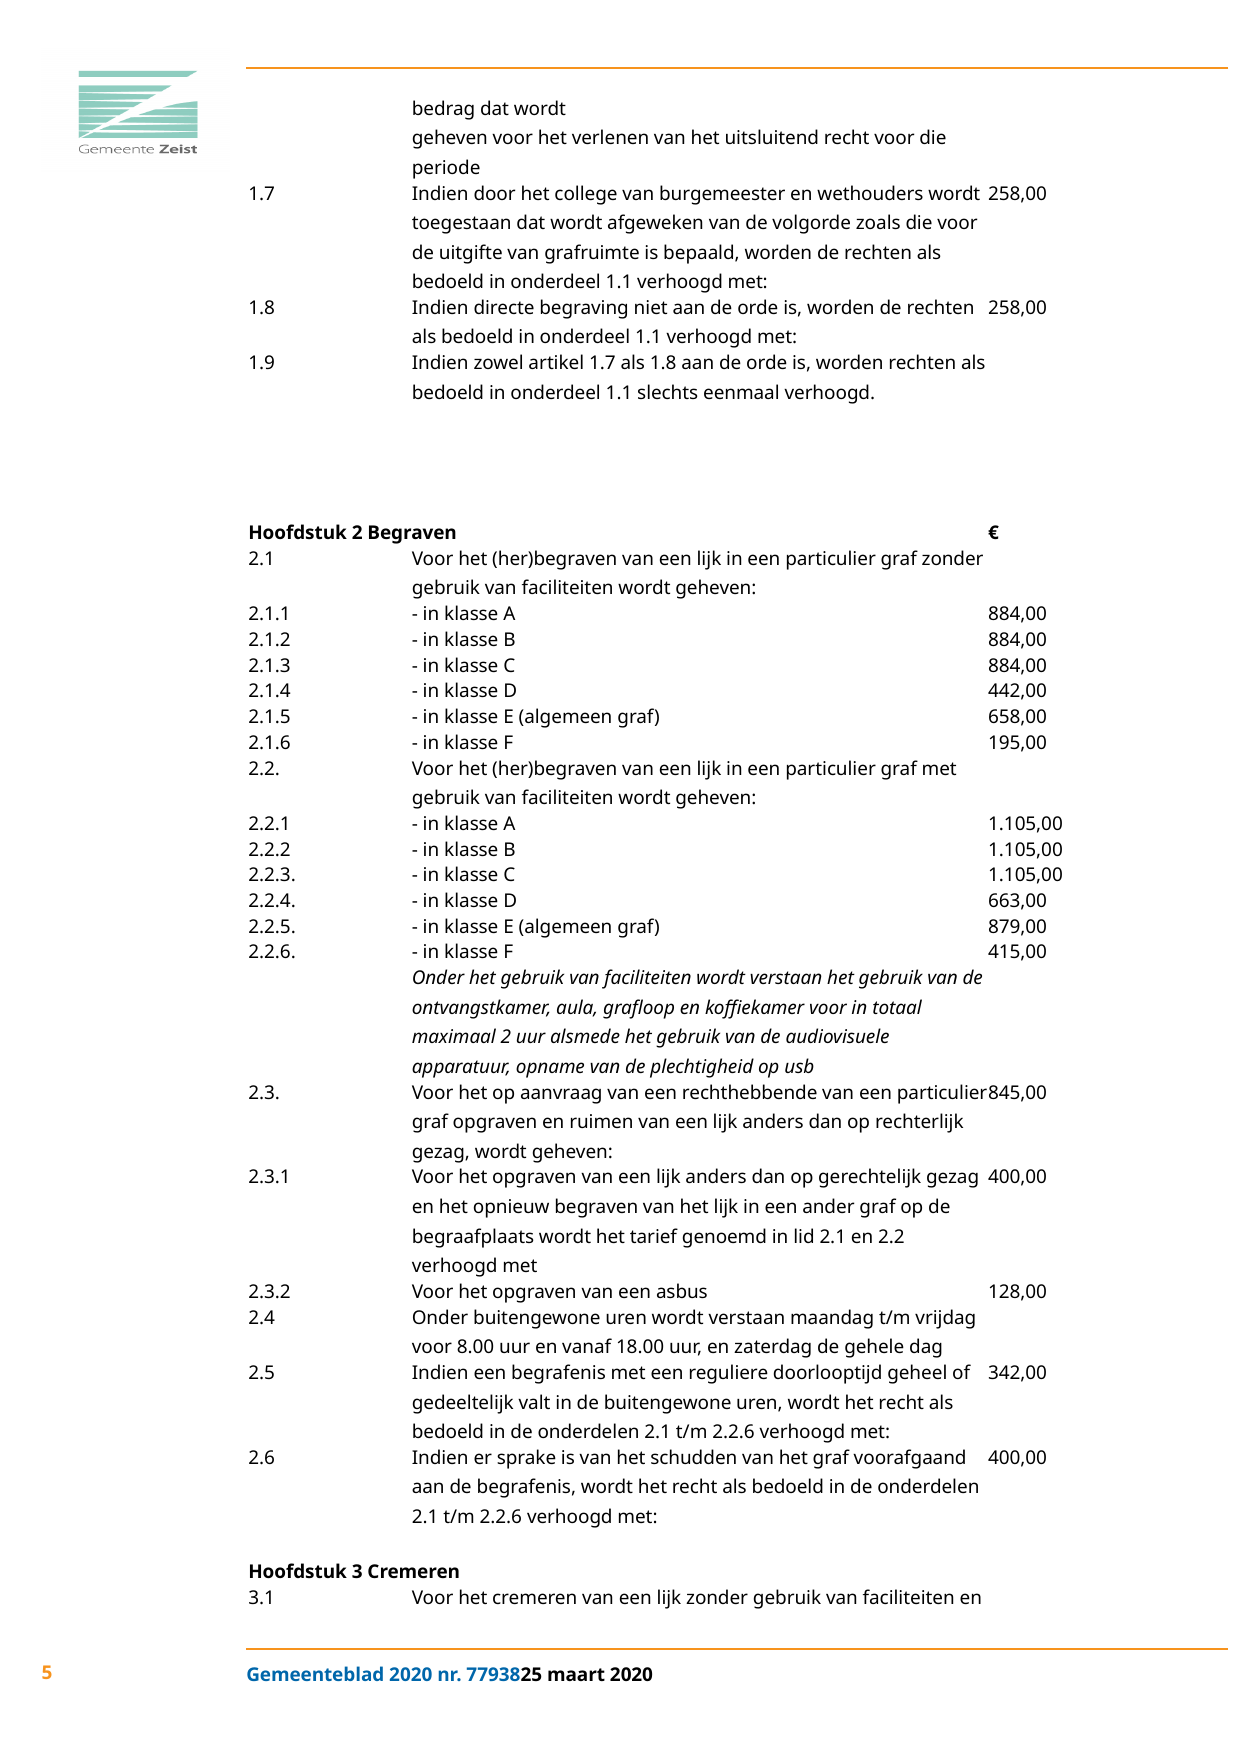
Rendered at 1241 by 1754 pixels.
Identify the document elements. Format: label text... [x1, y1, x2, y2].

table_cell [988, 405, 1152, 519]
table_cell [988, 1304, 1152, 1359]
table_cell 658,00 [988, 703, 1152, 729]
table_cell [988, 1584, 1152, 1610]
table_cell 2.3.2 [248, 1278, 412, 1304]
table_cell Voor het op aanvraag van een rechthebbende van een particulier graf opgraven en ruimen van een lijk anders dan op rechterlijk gezag, wordt geheven: [412, 1079, 988, 1164]
table_cell 2.1.5 [248, 703, 412, 729]
table_cell - in klasse F [412, 729, 988, 755]
table_cell - in klasse E (algemeen graf) [412, 703, 988, 729]
table_cell - in klasse E (algemeen graf) [412, 913, 988, 939]
table_cell 663,00 [988, 887, 1152, 913]
table_cell 1.105,00 [988, 810, 1152, 836]
table_cell 2.2.1 [248, 810, 412, 836]
table_cell Voor het (her)begraven van een lijk in een particulier graf met gebruik van faciliteiten wordt geheven: [412, 755, 988, 810]
table_cell - in klasse C [412, 652, 988, 677]
table_cell 884,00 [988, 626, 1152, 652]
table_cell - in klasse A [412, 810, 988, 836]
table_cell [988, 545, 1152, 600]
table_cell [988, 1529, 1152, 1584]
table_cell 2.1 [248, 545, 412, 600]
table_cell 2.2.2 [248, 836, 412, 861]
table_cell 1.105,00 [988, 836, 1152, 861]
table_cell 2.3.1 [248, 1164, 412, 1278]
table_cell Indien een begrafenis met een reguliere doorlooptijd geheel of gedeeltelijk valt in de buitengewone uren, wordt het recht als bedoeld in de onderdelen 2.1 t/m 2.2.6 verhoogd met: [412, 1359, 988, 1444]
table_cell 2.1.1 [248, 600, 412, 626]
table_cell 258,00 [988, 294, 1152, 349]
table_cell 258,00 [988, 180, 1152, 294]
table_cell 342,00 [988, 1359, 1152, 1444]
table_cell [988, 95, 1152, 180]
table_cell - in klasse D [412, 678, 988, 703]
table_cell 2.2.5. [248, 913, 412, 939]
table_cell Hoofdstuk 3 Cremeren [248, 1529, 988, 1584]
table_cell 879,00 [988, 913, 1152, 939]
table_cell 195,00 [988, 729, 1152, 755]
table_cell Voor het opgraven van een asbus [412, 1278, 988, 1304]
table_cell 884,00 [988, 600, 1152, 626]
table_cell [248, 964, 412, 1079]
table_cell 845,00 [988, 1079, 1152, 1164]
table_cell Indien directe begraving niet aan de orde is, worden de rechten als bedoeld in onderdeel 1.1 verhoogd met: [412, 294, 988, 349]
table_cell 2.1.4 [248, 678, 412, 703]
table_cell 400,00 [988, 1164, 1152, 1278]
table_cell Indien door het college van burgemeester en wethouders wordt toegestaan dat wordt afgeweken van de volgorde zoals die voor de uitgifte van grafruimte is bepaald, worden de rechten als bedoeld in onderdeel 1.1 verhoogd met: [412, 180, 988, 294]
table_cell Onder het gebruik van faciliteiten wordt verstaan het gebruik van de ontvangstkamer, aula, grafloop en koffiekamer voor in totaal maximaal 2 uur alsmede het gebruik van de audiovisuele apparatuur, opname van de plechtigheid op usb [412, 964, 988, 1079]
table_cell [988, 755, 1152, 810]
table_cell Indien er sprake is van het schudden van het graf voorafgaand aan de begrafenis, wordt het recht als bedoeld in de onderdelen 2.1 t/m 2.2.6 verhoogd met: [412, 1444, 988, 1529]
table_cell Onder buitengewone uren wordt verstaan maandag t/m vrijdag voor 8.00 uur en vanaf 18.00 uur, en zaterdag de gehele dag [412, 1304, 988, 1359]
table_cell € [988, 519, 1152, 545]
table_cell 415,00 [988, 939, 1152, 964]
table_cell 2.2.3. [248, 861, 412, 887]
table_cell 1.105,00 [988, 861, 1152, 887]
table_cell - in klasse F [412, 939, 988, 964]
table_cell 442,00 [988, 678, 1152, 703]
table_cell - in klasse B [412, 836, 988, 861]
table_cell 2.6 [248, 1444, 412, 1529]
table_cell 2.1.6 [248, 729, 412, 755]
table_cell - in klasse B [412, 626, 988, 652]
table_cell 1.7 [248, 180, 412, 294]
table_cell [988, 350, 1152, 405]
table_cell 1.9 [248, 350, 412, 405]
table_cell [248, 95, 412, 180]
table_cell Hoofdstuk 2 Begraven [248, 519, 988, 545]
table_cell [988, 964, 1152, 1079]
table_cell - in klasse C [412, 861, 988, 887]
table_cell 2.2.4. [248, 887, 412, 913]
table_cell bedrag dat wordt geheven voor het verlenen van het uitsluitend recht voor die periode [412, 95, 988, 180]
table_cell 1.8 [248, 294, 412, 349]
table_cell 2.1.2 [248, 626, 412, 652]
table_cell Voor het (her)begraven van een lijk in een particulier graf zonder gebruik van faciliteiten wordt geheven: [412, 545, 988, 600]
table_cell Voor het cremeren van een lijk zonder gebruik van faciliteiten en [412, 1584, 988, 1610]
table_cell 2.2.6. [248, 939, 412, 964]
table_cell Indien zowel artikel 1.7 als 1.8 aan de orde is, worden rechten als bedoeld in onderdeel 1.1 slechts eenmaal verhoogd. [412, 350, 988, 405]
table_cell 2.3. [248, 1079, 412, 1164]
table_cell 2.4 [248, 1304, 412, 1359]
table_cell 400,00 [988, 1444, 1152, 1529]
table_cell [248, 405, 988, 519]
table_cell 2.5 [248, 1359, 412, 1444]
table_cell 128,00 [988, 1278, 1152, 1304]
picture [41, 47, 231, 172]
table_cell - in klasse D [412, 887, 988, 913]
table_cell - in klasse A [412, 600, 988, 626]
table_cell 2.2. [248, 755, 412, 810]
table_cell 3.1 [248, 1584, 412, 1610]
table_cell Voor het opgraven van een lijk anders dan op gerechtelijk gezag en het opnieuw begraven van het lijk in een ander graf op de begraafplaats wordt het tarief genoemd in lid 2.1 en 2.2 verhoogd met [412, 1164, 988, 1278]
table_cell 884,00 [988, 652, 1152, 677]
table_cell 2.1.3 [248, 652, 412, 677]
